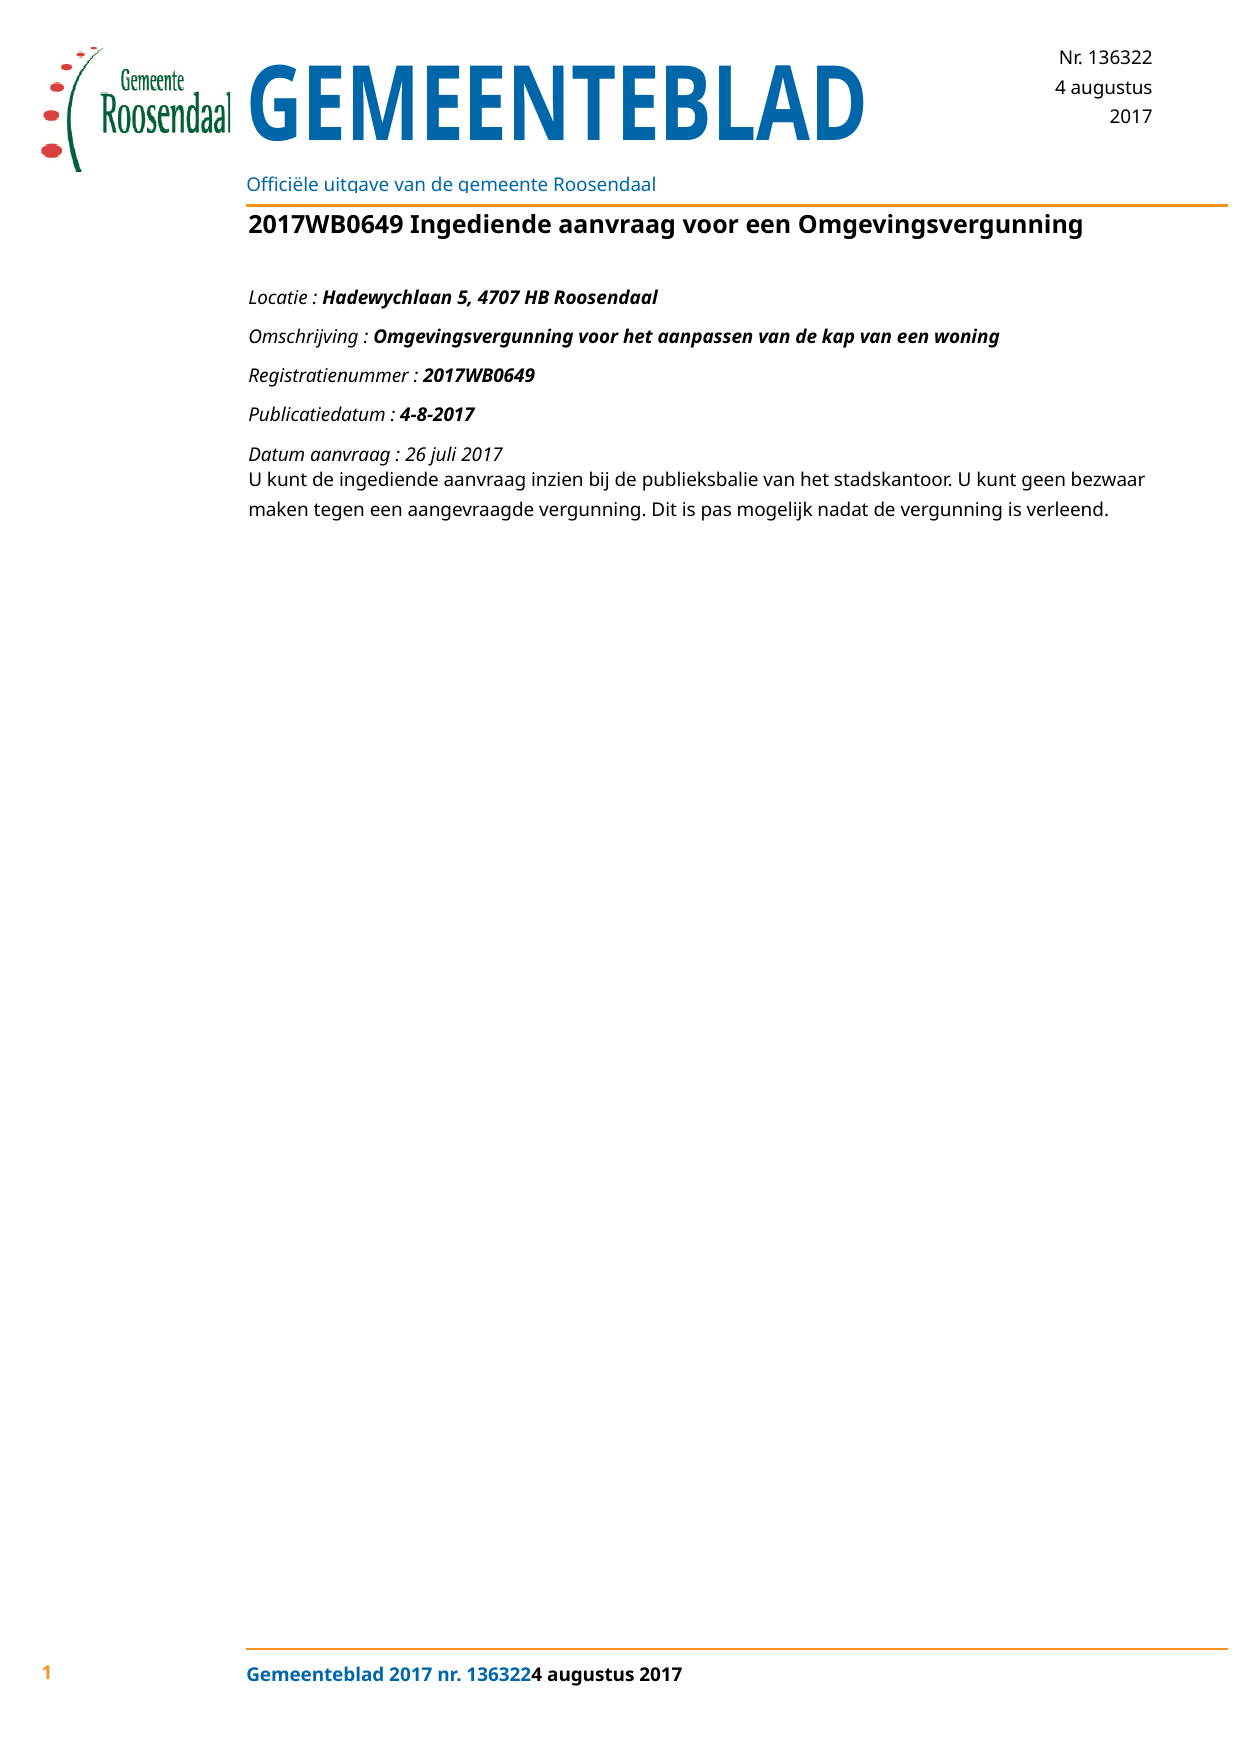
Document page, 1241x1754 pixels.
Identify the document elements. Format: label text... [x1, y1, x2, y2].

text 2017WB0649 Ingediende aanvraag voor een Omgevingsvergunning [248, 207, 1152, 241]
text Omschrijving : Omgevingsvergunning voor het aanpassen van de kap van een woning [248, 323, 1152, 349]
picture [41, 47, 231, 172]
text Locatie : Hadewychlaan 5, 4707 HB Roosendaal [248, 284, 1152, 309]
text Registratienummer : 2017WB0649 [248, 362, 1152, 388]
text Publicatiedatum : 4-8-2017 [248, 402, 1152, 427]
text U kunt de ingediende aanvraag inzien bij de publieksbalie van het stadskantoor. U kunt geen bezwaar maken tegen een aangevraagde vergunning. Dit is pas mogelijk nadat de vergunning is verleend. [248, 467, 1152, 522]
text Datum aanvraag : 26 juli 2017 [248, 441, 1152, 467]
